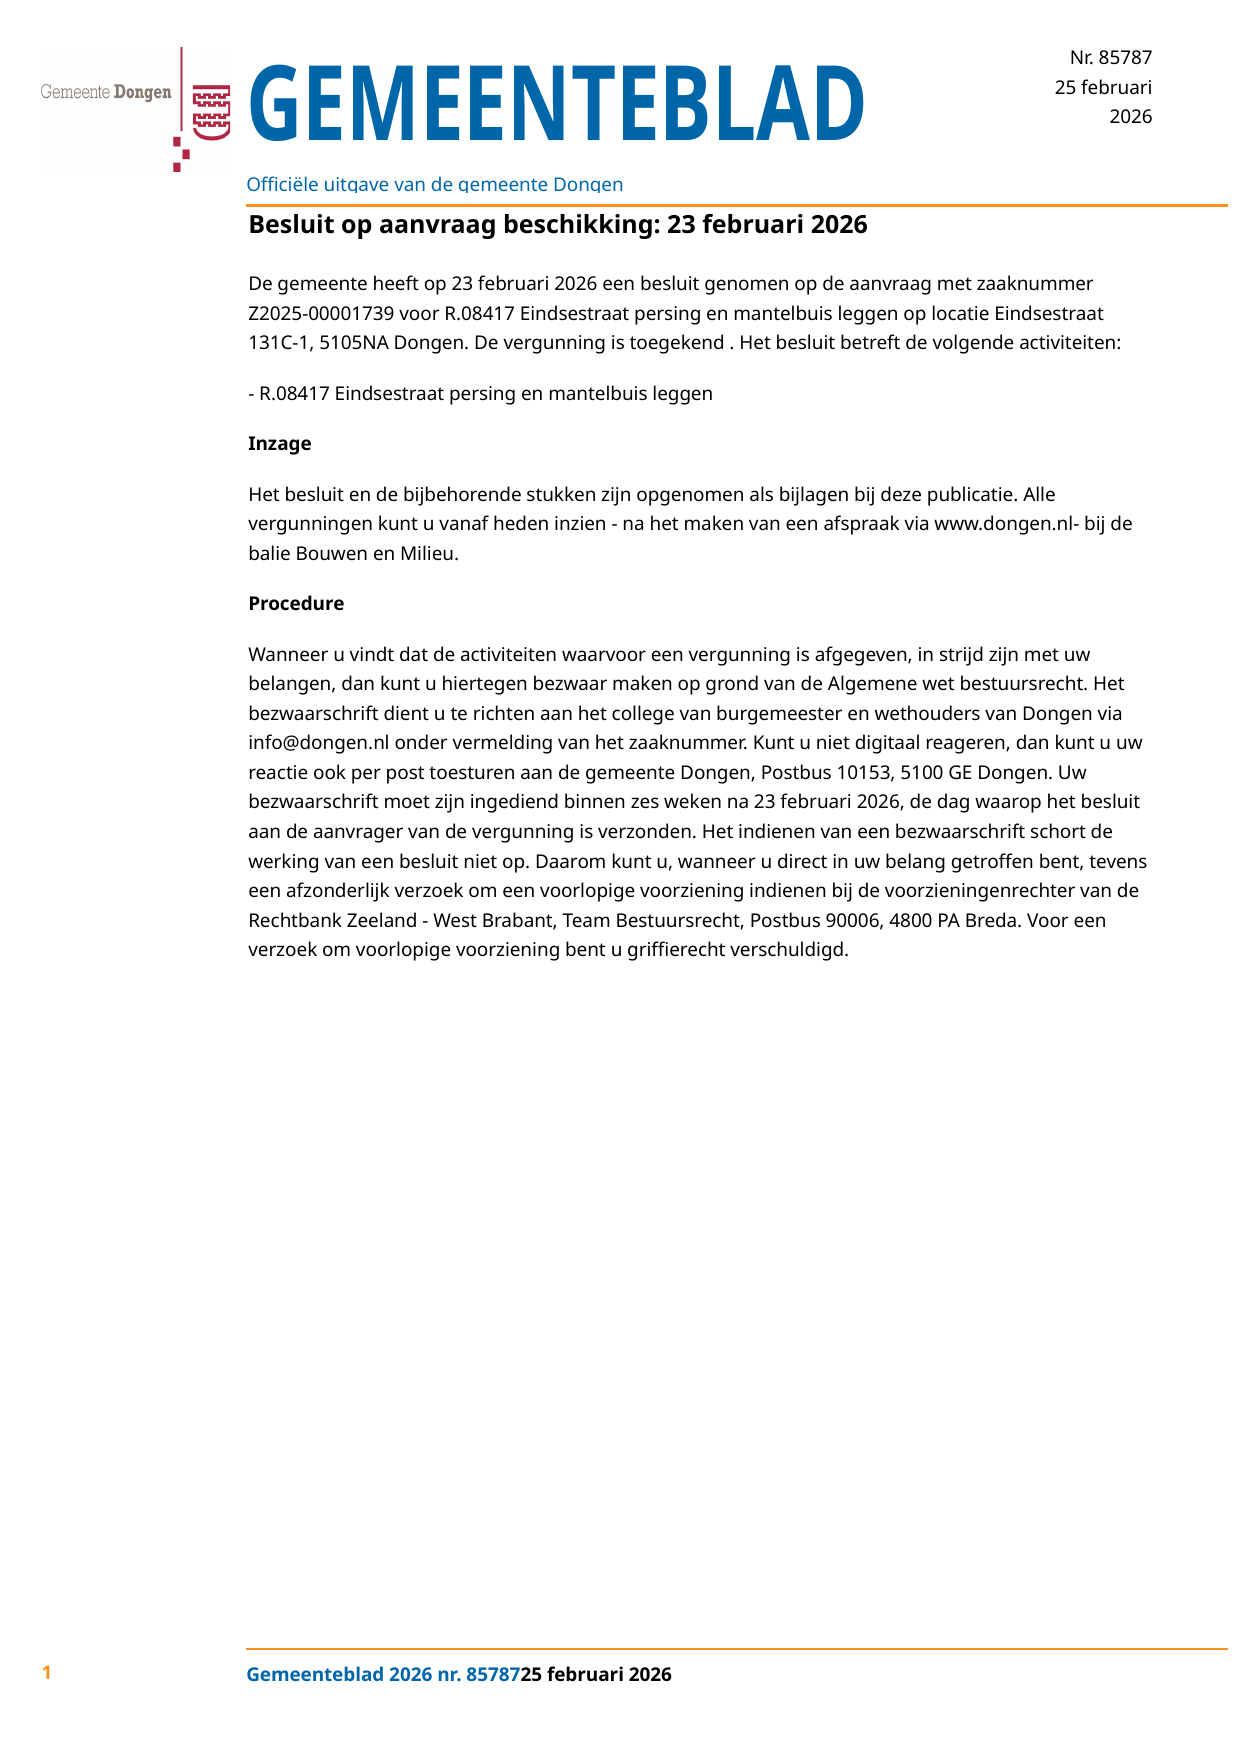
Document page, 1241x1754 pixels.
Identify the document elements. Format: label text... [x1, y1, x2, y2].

text Inzage [248, 430, 1152, 456]
text De gemeente heeft op 23 februari 2026 een besluit genomen op de aanvraag met zaaknummer Z2025-00001739 voor R.08417 Eindsestraat persing en mantelbuis leggen op locatie Eindsestraat 131C-1, 5105NA Dongen. De vergunning is toegekend . Het besluit betreft de volgende activiteiten: [248, 270, 1152, 355]
text Wanneer u vindt dat de activiteiten waarvoor een vergunning is afgegeven, in strijd zijn met uw belangen, dan kunt u hiertegen bezwaar maken op grond van de Algemene wet bestuursrecht. Het bezwaarschrift dient u te richten aan het college van burgemeester en wethouders van Dongen via info@dongen.nl onder vermelding van het zaaknummer. Kunt u niet digitaal reageren, dan kunt u uw reactie ook per post toesturen aan de gemeente Dongen, Postbus 10153, 5100 GE Dongen. Uw bezwaarschrift moet zijn ingediend binnen zes weken na 23 februari 2026, de dag waarop het besluit aan de aanvrager van de vergunning is verzonden. Het indienen van een bezwaarschrift schort de werking van een besluit niet op. Daarom kunt u, wanneer u direct in uw belang getroffen bent, tevens een afzonderlijk verzoek om een voorlopige voorziening indienen bij de voorzieningenrechter van de Rechtbank Zeeland - West Brabant, Team Bestuursrecht, Postbus 90006, 4800 PA Breda. Voor een verzoek om voorlopige voorziening bent u griffierecht verschuldigd. [248, 641, 1152, 962]
text Het besluit en de bijbehorende stukken zijn opgenomen als bijlagen bij deze publicatie. Alle vergunningen kunt u vanaf heden inzien - na het maken van een afspraak via www.dongen.nl- bij de balie Bouwen en Milieu. [248, 481, 1152, 566]
text Procedure [248, 590, 1152, 616]
picture [41, 47, 231, 172]
text Besluit op aanvraag beschikking: 23 februari 2026 [248, 207, 1152, 241]
text - R.08417 Eindsestraat persing en mantelbuis leggen [248, 380, 1152, 406]
